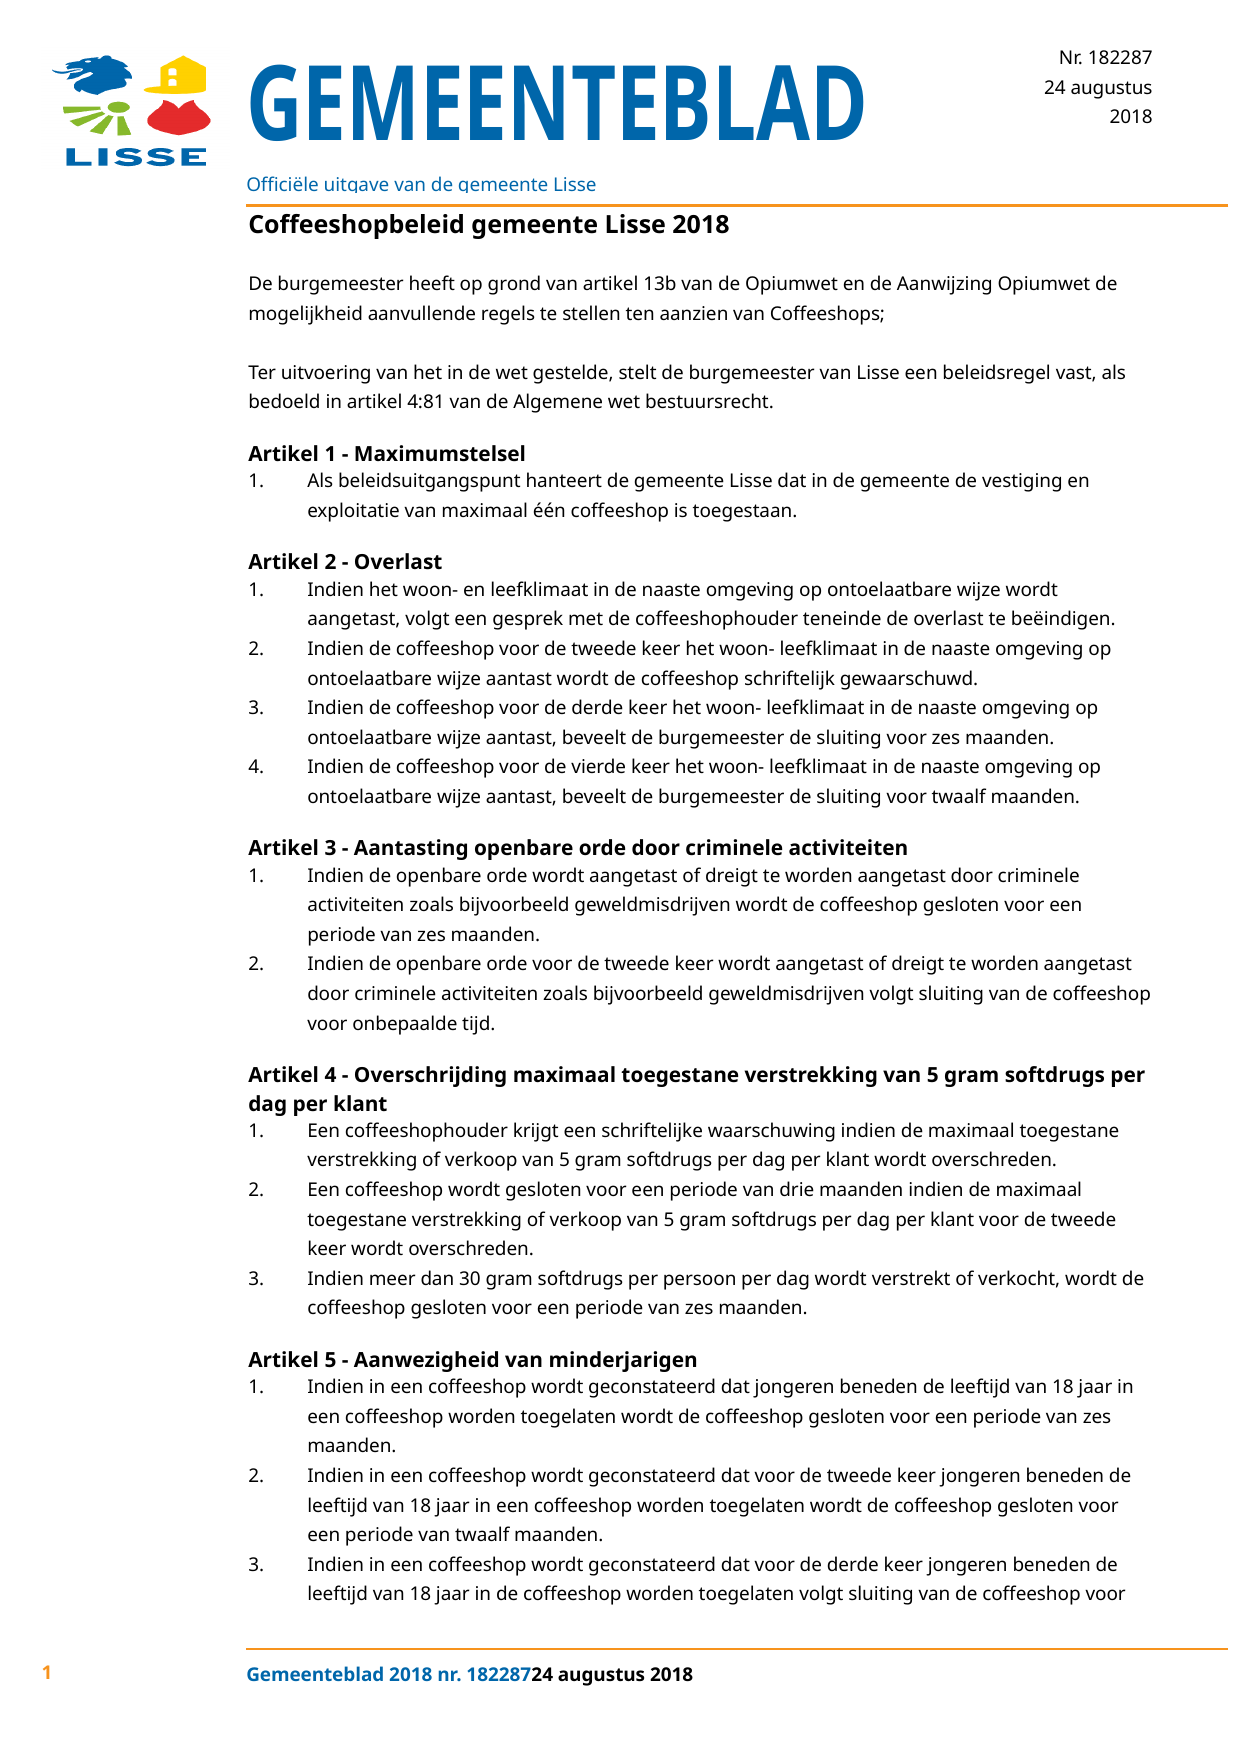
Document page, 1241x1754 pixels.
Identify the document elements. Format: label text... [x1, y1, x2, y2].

list Indien in een coffeeshop wordt geconstateerd dat voor de tweede keer jongeren beneden de leeftijd van 18 jaar in een coffeeshop worden toegelaten wordt de coffeeshop gesloten voor een periode van twaalf maanden. [248, 1462, 1152, 1547]
text Artikel 3 - Aantasting openbare orde door criminele activiteiten [248, 833, 1152, 862]
list Een coffeeshophouder krijgt een schriftelijke waarschuwing indien de maximaal toegestane verstrekking of verkoop van 5 gram softdrugs per dag per klant wordt overschreden. [248, 1117, 1152, 1172]
text De burgemeester heeft op grond van artikel 13b van de Opiumwet en de Aanwijzing Opiumwet de mogelijkheid aanvullende regels te stellen ten aanzien van Coffeeshops; [248, 270, 1152, 326]
text Artikel 2 - Overlast [248, 547, 1152, 576]
text Coffeeshopbeleid gemeente Lisse 2018 [248, 207, 1152, 241]
list Indien de openbare orde wordt aangetast of dreigt te worden aangetast door criminele activiteiten zoals bijvoorbeeld geweldmisdrijven wordt de coffeeshop gesloten voor een periode van zes maanden. [248, 862, 1152, 947]
text Ter uitvoering van het in de wet gestelde, stelt de burgemeester van Lisse een beleidsregel vast, als bedoeld in artikel 4:81 van de Algemene wet bestuursrecht. [248, 359, 1152, 414]
list Indien het woon- en leefklimaat in de naaste omgeving op ontoelaatbare wijze wordt aangetast, volgt een gesprek met de coffeeshophouder teneinde de overlast te beëindigen. [248, 576, 1152, 631]
text Artikel 4 - Overschrijding maximaal toegestane verstrekking van 5 gram softdrugs per dag per klant [248, 1060, 1152, 1117]
list Indien de coffeeshop voor de vierde keer het woon- leefklimaat in de naaste omgeving op ontoelaatbare wijze aantast, beveelt de burgemeester de sluiting voor twaalf maanden. [248, 753, 1152, 809]
list Een coffeeshop wordt gesloten voor een periode van drie maanden indien de maximaal toegestane verstrekking of verkoop van 5 gram softdrugs per dag per klant voor de tweede keer wordt overschreden. [248, 1176, 1152, 1261]
list Indien meer dan 30 gram softdrugs per persoon per dag wordt verstrekt of verkocht, wordt de coffeeshop gesloten voor een periode van zes maanden. [248, 1265, 1152, 1320]
list Indien de coffeeshop voor de tweede keer het woon- leefklimaat in de naaste omgeving op ontoelaatbare wijze aantast wordt de coffeeshop schriftelijk gewaarschuwd. [248, 635, 1152, 690]
list Indien de coffeeshop voor de derde keer het woon- leefklimaat in de naaste omgeving op ontoelaatbare wijze aantast, beveelt de burgemeester de sluiting voor zes maanden. [248, 694, 1152, 749]
list Indien in een coffeeshop wordt geconstateerd dat voor de derde keer jongeren beneden de leeftijd van 18 jaar in de coffeeshop worden toegelaten volgt sluiting van de coffeeshop voor [248, 1551, 1152, 1606]
list Als beleidsuitgangspunt hanteert de gemeente Lisse dat in de gemeente de vestiging en exploitatie van maximaal één coffeeshop is toegestaan. [248, 467, 1152, 523]
list Indien in een coffeeshop wordt geconstateerd dat jongeren beneden de leeftijd van 18 jaar in een coffeeshop worden toegelaten wordt de coffeeshop gesloten voor een periode van zes maanden. [248, 1373, 1152, 1458]
text Artikel 1 - Maximumstelsel [248, 439, 1152, 467]
text Artikel 5 - Aanwezigheid van minderjarigen [248, 1345, 1152, 1373]
list Indien de openbare orde voor de tweede keer wordt aangetast of dreigt te worden aangetast door criminele activiteiten zoals bijvoorbeeld geweldmisdrijven volgt sluiting van de coffeeshop voor onbepaalde tijd. [248, 951, 1152, 1036]
picture [41, 47, 231, 172]
